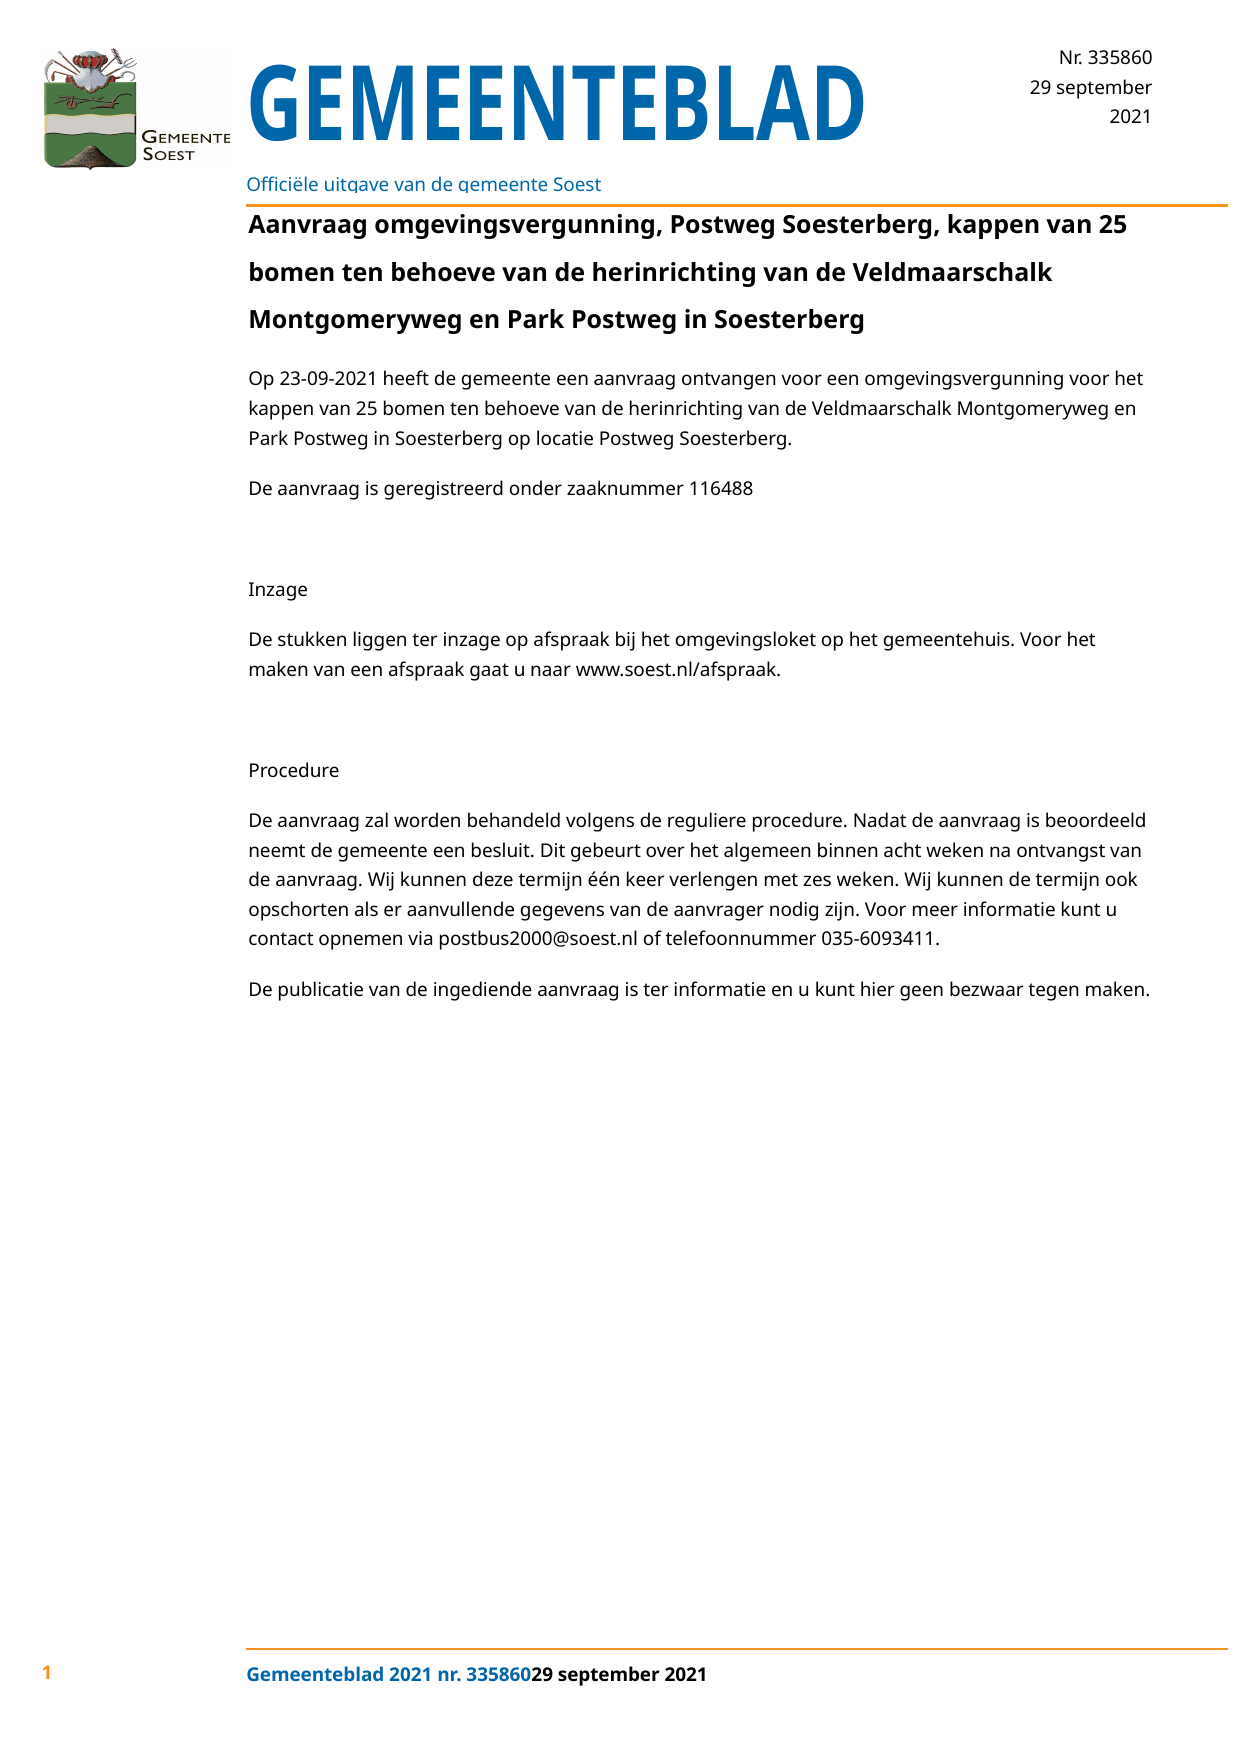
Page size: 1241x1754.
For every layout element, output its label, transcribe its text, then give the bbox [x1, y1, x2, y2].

text Aanvraag omgevingsvergunning, Postweg Soesterberg, kappen van 25 bomen ten behoeve van de herinrichting van de Veldmaarschalk Montgomeryweg en Park Postweg in Soesterberg [248, 207, 1152, 336]
text Procedure [248, 757, 1152, 782]
text De publicatie van de ingediende aanvraag is ter informatie en u kunt hier geen bezwaar tegen maken. [248, 976, 1152, 1002]
text De aanvraag zal worden behandeld volgens de reguliere procedure. Nadat de aanvraag is beoordeeld neemt de gemeente een besluit. Dit gebeurt over het algemeen binnen acht weken na ontvangst van de aanvraag. Wij kunnen deze termijn één keer verlengen met zes weken. Wij kunnen de termijn ook opschorten als er aanvullende gegevens van de aanvrager nodig zijn. Voor meer informatie kunt u contact opnemen via postbus2000@soest.nl of telefoonnummer 035-6093411. [248, 807, 1152, 951]
text De stukken liggen ter inzage op afspraak bij het omgevingsloket op het gemeentehuis. Voor het maken van een afspraak gaat u naar www.soest.nl/afspraak. [248, 626, 1152, 682]
text De aanvraag is geregistreerd onder zaaknummer 116488 [248, 475, 1152, 501]
text Op 23-09-2021 heeft de gemeente een aanvraag ontvangen voor een omgevingsvergunning voor het kappen van 25 bomen ten behoeve van de herinrichting van de Veldmaarschalk Montgomeryweg en Park Postweg in Soesterberg op locatie Postweg Soesterberg. [248, 366, 1152, 450]
picture [41, 47, 231, 172]
text Inzage [248, 576, 1152, 602]
